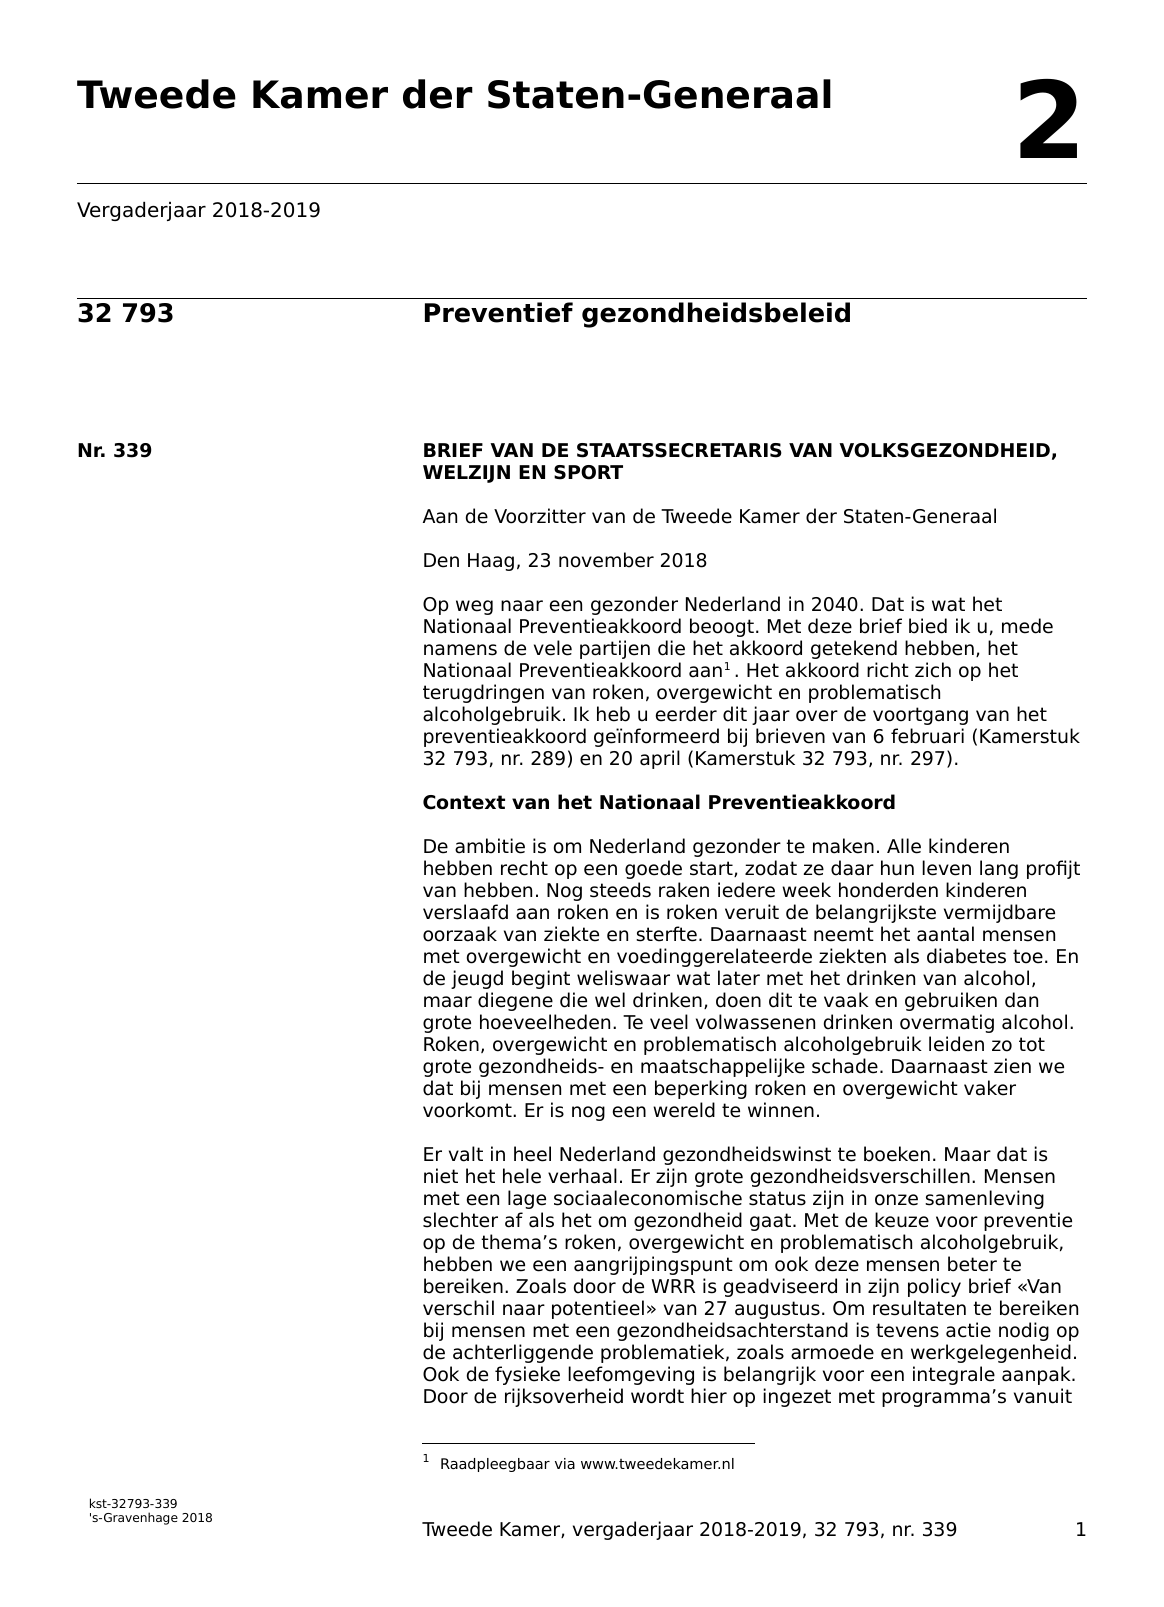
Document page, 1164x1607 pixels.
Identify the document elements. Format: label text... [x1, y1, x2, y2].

text Op weg naar een gezonder Nederland in 2040. Dat is wat het Nationaal Preventieakkoord beoogt. Met deze brief bied ik u, mede namens de vele partijen die het akkoord getekend hebben, het Nationaal Preventieakkoord aan. Het akkoord richt zich op het terugdringen van roken, overgewicht en problematisch alcoholgebruik. Ik heb u eerder dit jaar over de voortgang van het preventieakkoord geïnformeerd bij brieven van 6 februari (Kamerstuk 32 793, nr. 289) en 20 april (Kamerstuk 32 793, nr. 297). [422, 594, 1087, 770]
subtitle 32 793 Preventief gezondheidsbeleid [77, 299, 1087, 329]
subtitle Nr. 339 BRIEF VAN DE STAATSSECRETARIS VAN VOLKSGEZONDHEID, WELZIJN EN SPORT [77, 440, 1087, 484]
text Er valt in heel Nederland gezondheidswinst te boeken. Maar dat is niet het hele verhaal. Er zijn grote gezondheidsverschillen. Mensen met een lage sociaaleconomische status zijn in onze samenleving slechter af als het om gezondheid gaat. Met de keuze voor preventie op de thema’s roken, overgewicht en problematisch alcoholgebruik, hebben we een aangrijpingspunt om ook deze mensen beter te bereiken. Zoals door de WRR is geadviseerd in zijn policy brief «Van verschil naar potentieel» van 27 augustus. Om resultaten te bereiken bij mensen met een gezondheidsachterstand is tevens actie nodig op de achterliggende problematiek, zoals armoede en werkgelegenheid. Ook de fysieke leefomgeving is belangrijk voor een integrale aanpak. Door de rijksoverheid wordt hier op ingezet met programma’s vanuit [422, 1144, 1087, 1408]
text kst-32793-339 [88, 1497, 323, 1511]
text Raadpleegbaar via www.tweedekamer.nl [422, 1452, 1087, 1474]
text Aan de Voorzitter van de Tweede Kamer der Staten-Generaal [422, 506, 1087, 528]
table_cell Vergaderjaar 2018-2019 [77, 184, 1087, 298]
table_header Tweede Kamer der Staten-Generaal [77, 59, 886, 183]
subtitle Context van het Nationaal Preventieakkoord [422, 792, 1087, 814]
text 's-Gravenhage 2018 [88, 1511, 323, 1525]
table_header 2 [886, 59, 1087, 183]
text Den Haag, 23 november 2018 [422, 550, 1087, 572]
text De ambitie is om Nederland gezonder te maken. Alle kinderen hebben recht op een goede start, zodat ze daar hun leven lang profijt van hebben. Nog steeds raken iedere week honderden kinderen verslaafd aan roken en is roken veruit de belangrijkste vermijdbare oorzaak van ziekte en sterfte. Daarnaast neemt het aantal mensen met overgewicht en voedinggerelateerde ziekten als diabetes toe. En de jeugd begint weliswaar wat later met het drinken van alcohol, maar diegene die wel drinken, doen dit te vaak en gebruiken dan grote hoeveelheden. Te veel volwassenen drinken overmatig alcohol. Roken, overgewicht en problematisch alcoholgebruik leiden zo tot grote gezondheids- en maatschappelijke schade. Daarnaast zien we dat bij mensen met een beperking roken en overgewicht vaker voorkomt. Er is nog een wereld te winnen. [422, 836, 1087, 1122]
